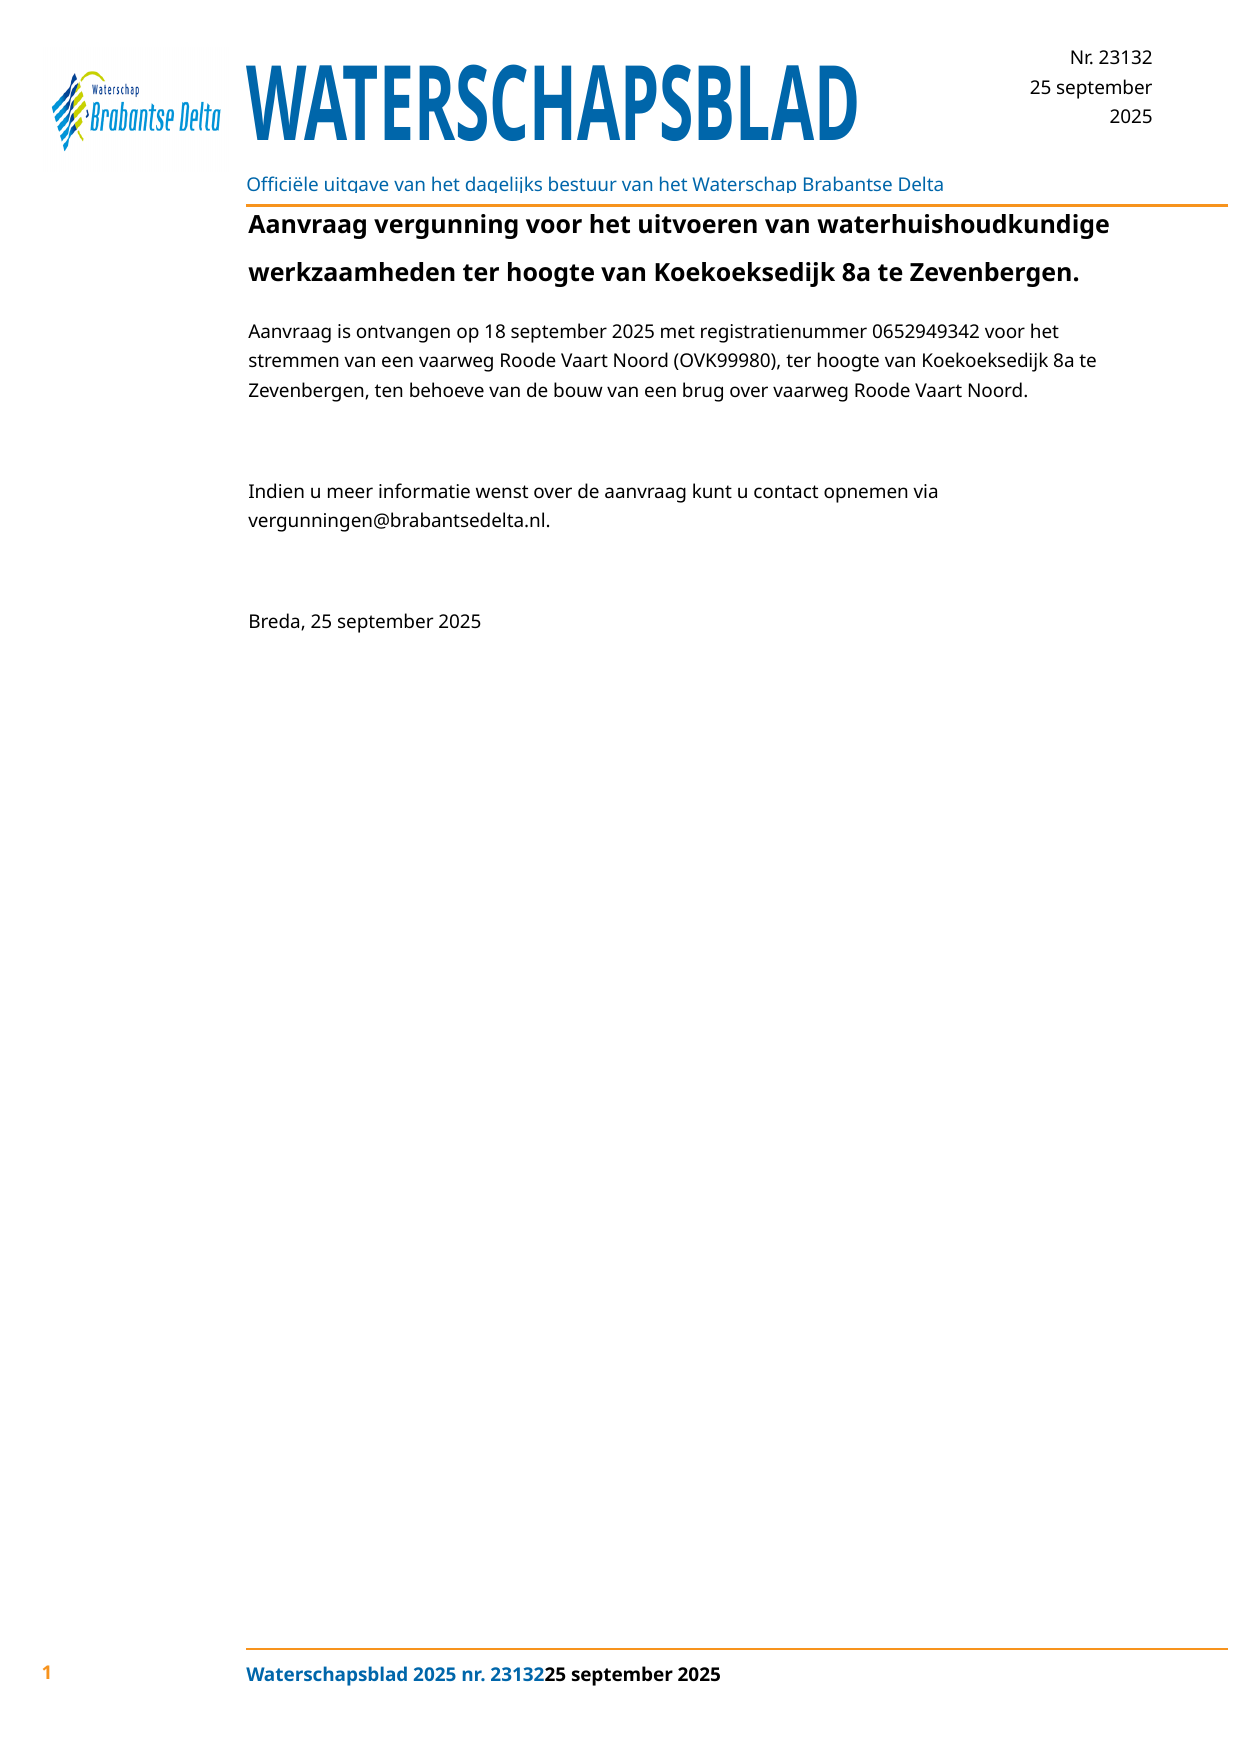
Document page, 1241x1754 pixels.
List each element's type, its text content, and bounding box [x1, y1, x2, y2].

text Aanvraag is ontvangen op 18 september 2025 met registratienummer 0652949342 voor het stremmen van een vaarweg Roode Vaart Noord (OVK99980), ter hoogte van Koekoeksedijk 8a te Zevenbergen, ten behoeve van de bouw van een brug over vaarweg Roode Vaart Noord. [248, 318, 1152, 403]
text Breda, 25 september 2025 [248, 608, 1152, 634]
picture [41, 47, 231, 172]
text Indien u meer informatie wenst over de aanvraag kunt u contact opnemen via vergunningen@brabantsedelta.nl. [248, 478, 1152, 533]
text Aanvraag vergunning voor het uitvoeren van waterhuishoudkundige werkzaamheden ter hoogte van Koekoeksedijk 8a te Zevenbergen. [248, 207, 1152, 288]
